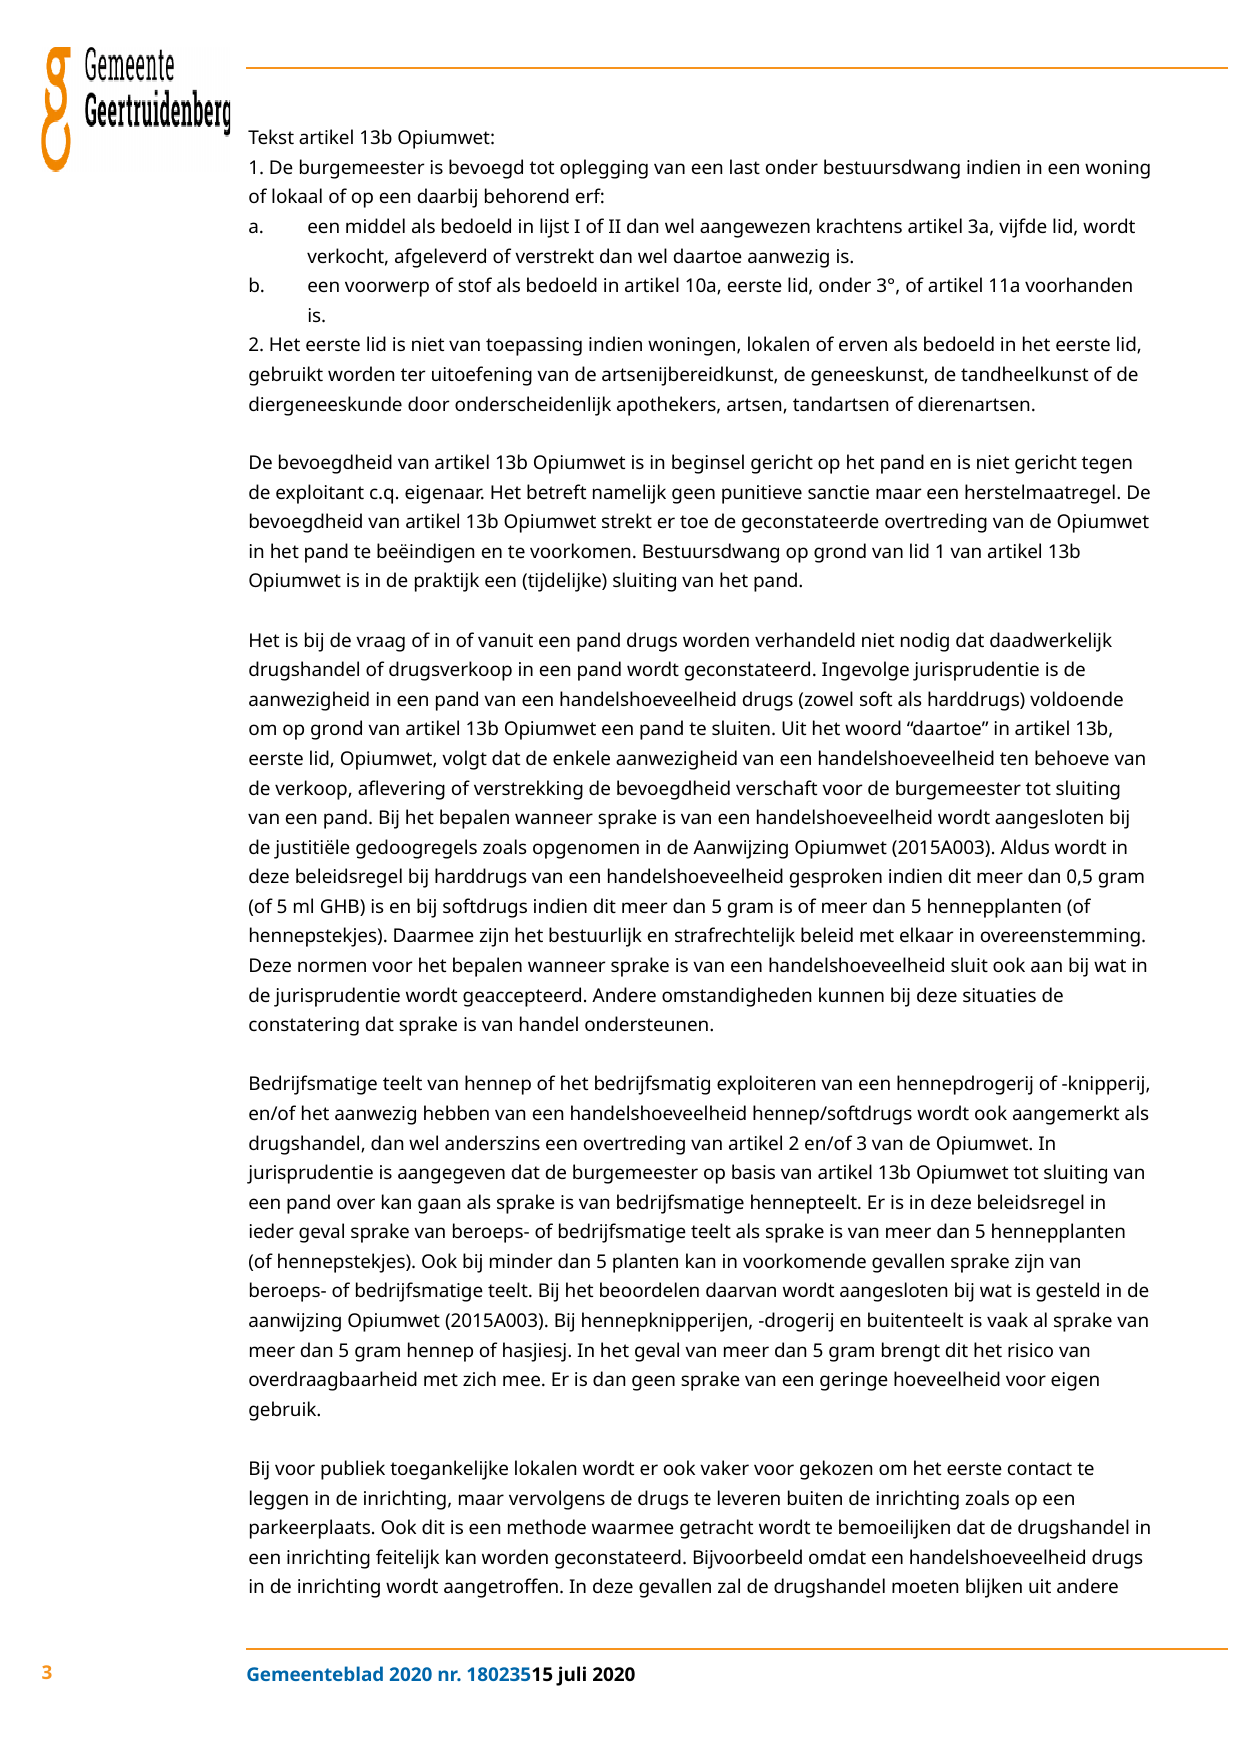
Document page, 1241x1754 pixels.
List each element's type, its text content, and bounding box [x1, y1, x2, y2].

picture [41, 47, 231, 172]
text Bedrijfsmatige teelt van hennep of het bedrijfsmatig exploiteren van een hennepdrogerij of -knipperij, en/of het aanwezig hebben van een handelshoeveelheid hennep/softdrugs wordt ook aangemerkt als drugshandel, dan wel anderszins een overtreding van artikel 2 en/of 3 van de Opiumwet. In jurisprudentie is aangegeven dat de burgemeester op basis van artikel 13b Opiumwet tot sluiting van een pand over kan gaan als sprake is van bedrijfsmatige hennepteelt. Er is in deze beleidsregel in ieder geval sprake van beroeps- of bedrijfsmatige teelt als sprake is van meer dan 5 hennepplanten (of hennepstekjes). Ook bij minder dan 5 planten kan in voorkomende gevallen sprake zijn van beroeps- of bedrijfsmatige teelt. Bij het beoordelen daarvan wordt aangesloten bij wat is gesteld in de aanwijzing Opiumwet (2015A003). Bij hennepknipperijen, -drogerij en buitenteelt is vaak al sprake van meer dan 5 gram hennep of hasjiesj. In het geval van meer dan 5 gram brengt dit het risico van overdraagbaarheid met zich mee. Er is dan geen sprake van een geringe hoeveelheid voor eigen gebruik. [248, 1071, 1152, 1422]
text Bij voor publiek toegankelijke lokalen wordt er ook vaker voor gekozen om het eerste contact te leggen in de inrichting, maar vervolgens de drugs te leveren buiten de inrichting zoals op een parkeerplaats. Ook dit is een methode waarmee getracht wordt te bemoeilijken dat de drugshandel in een inrichting feitelijk kan worden geconstateerd. Bijvoorbeeld omdat een handelshoeveelheid drugs in de inrichting wordt aangetroffen. In deze gevallen zal de drugshandel moeten blijken uit andere [248, 1455, 1152, 1599]
text De bevoegdheid van artikel 13b Opiumwet is in beginsel gericht op het pand en is niet gericht tegen de exploitant c.q. eigenaar. Het betreft namelijk geen punitieve sanctie maar een herstelmaatregel. De bevoegdheid van artikel 13b Opiumwet strekt er toe de geconstateerde overtreding van de Opiumwet in het pand te beëindigen en te voorkomen. Bestuursdwang op grond van lid 1 van artikel 13b Opiumwet is in de praktijk een (tijdelijke) sluiting van het pand. [248, 449, 1152, 593]
table_header Tekst artikel 13b Opiumwet: 1. De burgemeester is bevoegd tot oplegging van een last onder bestuursdwang indien in een woning of lokaal of op een daarbij behorend erf: een middel als bedoeld in lijst I of II dan wel aangewezen krachtens artikel 3a, vijfde lid, wordt verkocht, afgeleverd of verstrekt dan wel daartoe aanwezig is. een voorwerp of stof als bedoeld in artikel 10a, eerste lid, onder 3°, of artikel 11a voorhanden is. 2. Het eerste lid is niet van toepassing indien woningen, lokalen of erven als bedoeld in het eerste lid, gebruikt worden ter uitoefening van de artsenijbereidkunst, de geneeskunst, de tandheelkunst of de diergeneeskunde door onderscheidenlijk apothekers, artsen, tandartsen of dierenartsen. [248, 125, 1152, 416]
text Het is bij de vraag of in of vanuit een pand drugs worden verhandeld niet nodig dat daadwerkelijk drugshandel of drugsverkoop in een pand wordt geconstateerd. Ingevolge jurisprudentie is de aanwezigheid in een pand van een handelshoeveelheid drugs (zowel soft als harddrugs) voldoende om op grond van artikel 13b Opiumwet een pand te sluiten. Uit het woord “daartoe” in artikel 13b, eerste lid, Opiumwet, volgt dat de enkele aanwezigheid van een handelshoeveelheid ten behoeve van de verkoop, aflevering of verstrekking de bevoegdheid verschaft voor de burgemeester tot sluiting van een pand. Bij het bepalen wanneer sprake is van een handelshoeveelheid wordt aangesloten bij de justitiële gedoogregels zoals opgenomen in de Aanwijzing Opiumwet (2015A003). Aldus wordt in deze beleidsregel bij harddrugs van een handelshoeveelheid gesproken indien dit meer dan 0,5 gram (of 5 ml GHB) is en bij softdrugs indien dit meer dan 5 gram is of meer dan 5 hennepplanten (of hennepstekjes). Daarmee zijn het bestuurlijk en strafrechtelijk beleid met elkaar in overeenstemming. Deze normen voor het bepalen wanneer sprake is van een handelshoeveelheid sluit ook aan bij wat in de jurisprudentie wordt geaccepteerd. Andere omstandigheden kunnen bij deze situaties de constatering dat sprake is van handel ondersteunen. [248, 627, 1152, 1037]
